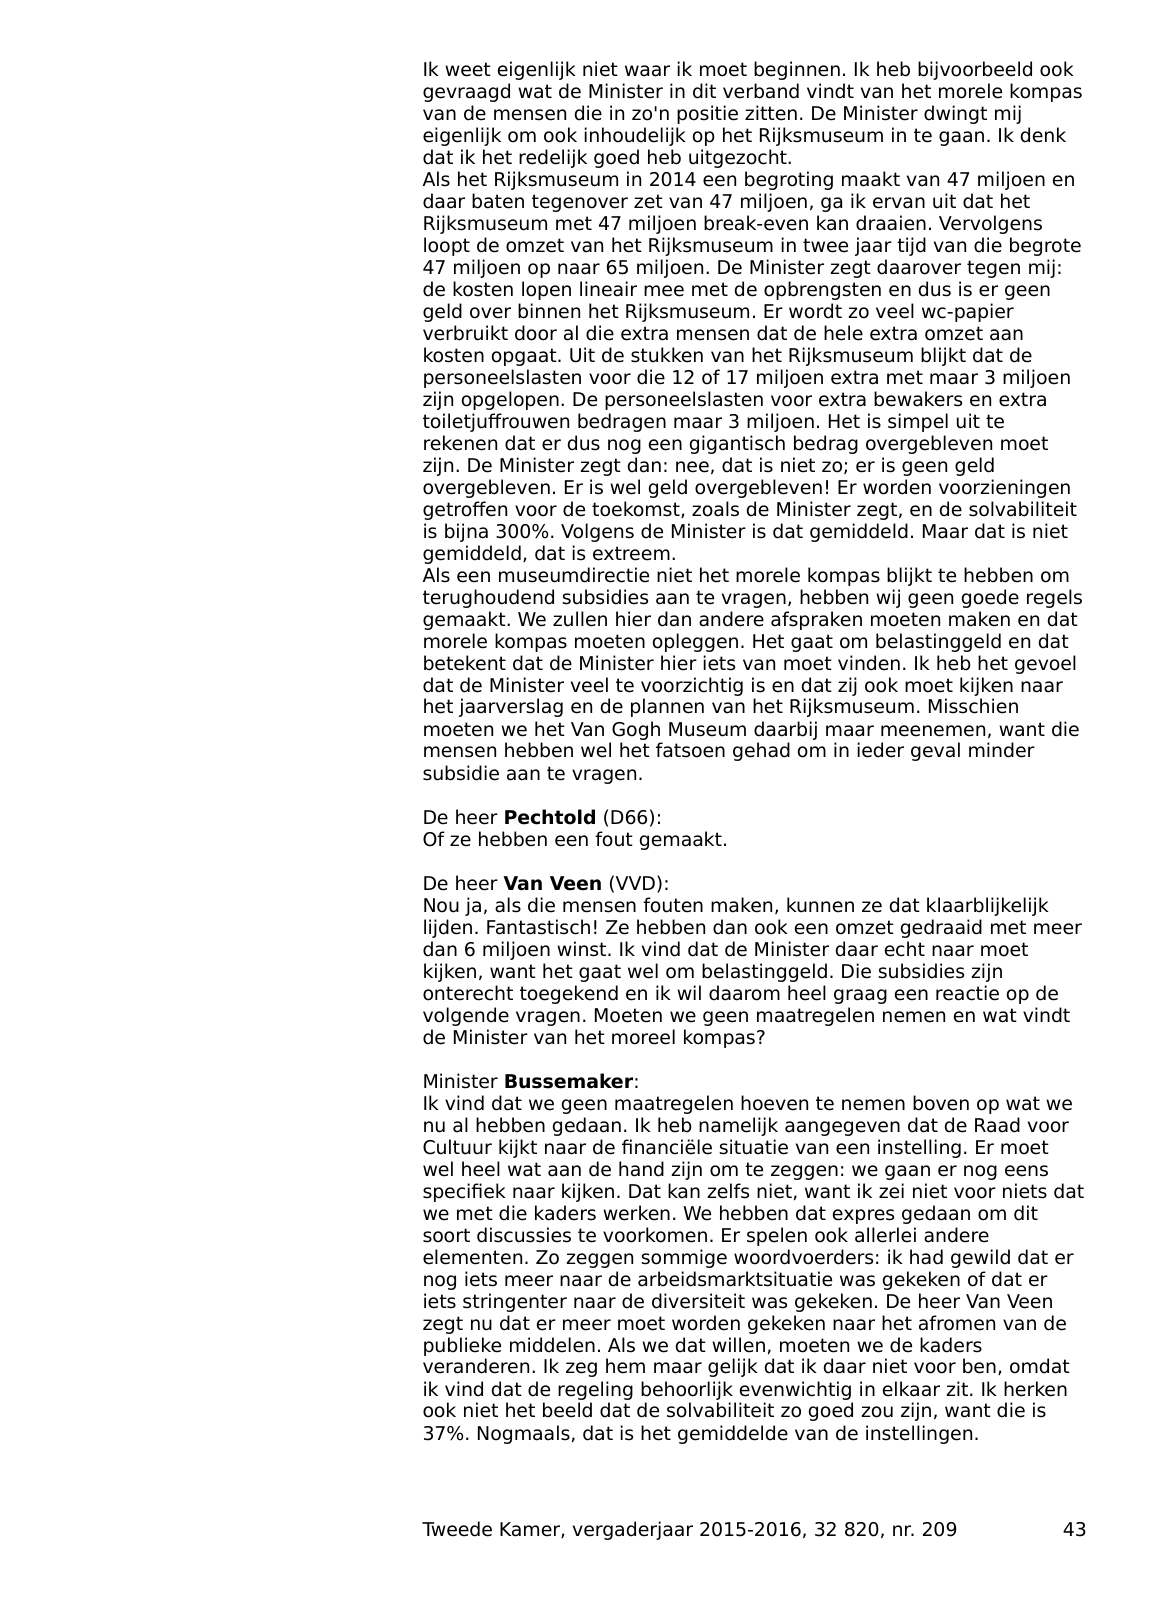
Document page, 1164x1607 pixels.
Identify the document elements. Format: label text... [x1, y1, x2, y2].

text Als een museumdirectie niet het morele kompas blijkt te hebben om terughoudend subsidies aan te vragen, hebben wij geen goede regels gemaakt. We zullen hier dan andere afspraken moeten maken en dat morele kompas moeten opleggen. Het gaat om belastinggeld en dat betekent dat de Minister hier iets van moet vinden. Ik heb het gevoel dat de Minister veel te voorzichtig is en dat zij ook moet kijken naar het jaarverslag en de plannen van het Rijksmuseum. Misschien moeten we het Van Gogh Museum daarbij maar meenemen, want die mensen hebben wel het fatsoen gehad om in ieder geval minder subsidie aan te vragen. [422, 564, 1087, 784]
text Ik vind dat we geen maatregelen hoeven te nemen boven op wat we nu al hebben gedaan. Ik heb namelijk aangegeven dat de Raad voor Cultuur kijkt naar de financiële situatie van een instelling. Er moet wel heel wat aan de hand zijn om te zeggen: we gaan er nog eens specifiek naar kijken. Dat kan zelfs niet, want ik zei niet voor niets dat we met die kaders werken. We hebben dat expres gedaan om dit soort discussies te voorkomen. Er spelen ook allerlei andere elementen. Zo zeggen sommige woordvoerders: ik had gewild dat er nog iets meer naar de arbeidsmarktsituatie was gekeken of dat er iets stringenter naar de diversiteit was gekeken. De heer Van Veen zegt nu dat er meer moet worden gekeken naar het afromen van de publieke middelen. Als we dat willen, moeten we de kaders veranderen. Ik zeg hem maar gelijk dat ik daar niet voor ben, omdat ik vind dat de regeling behoorlijk evenwichtig in elkaar zit. Ik herken ook niet het beeld dat de solvabiliteit zo goed zou zijn, want die is 37%. Nogmaals, dat is het gemiddelde van de instellingen. [422, 1093, 1087, 1444]
text Als het Rijksmuseum in 2014 een begroting maakt van 47 miljoen en daar baten tegenover zet van 47 miljoen, ga ik ervan uit dat het Rijksmuseum met 47 miljoen break-even kan draaien. Vervolgens loopt de omzet van het Rijksmuseum in twee jaar tijd van die begrote 47 miljoen op naar 65 miljoen. De Minister zegt daarover tegen mij: de kosten lopen lineair mee met de opbrengsten en dus is er geen geld over binnen het Rijksmuseum. Er wordt zo veel wc-papier verbruikt door al die extra mensen dat de hele extra omzet aan kosten opgaat. Uit de stukken van het Rijksmuseum blijkt dat de personeelslasten voor die 12 of 17 miljoen extra met maar 3 miljoen zijn opgelopen. De personeelslasten voor extra bewakers en extra toiletjuffrouwen bedragen maar 3 miljoen. Het is simpel uit te rekenen dat er dus nog een gigantisch bedrag overgebleven moet zijn. De Minister zegt dan: nee, dat is niet zo; er is geen geld overgebleven. Er is wel geld overgebleven! Er worden voorzieningen getroffen voor de toekomst, zoals de Minister zegt, en de solvabiliteit is bijna 300%. Volgens de Minister is dat gemiddeld. Maar dat is niet gemiddeld, dat is extreem. [422, 169, 1087, 564]
text Minister Bussemaker: [422, 1071, 1087, 1093]
text Of ze hebben een fout gemaakt. [422, 828, 1087, 851]
text Ik weet eigenlijk niet waar ik moet beginnen. Ik heb bijvoorbeeld ook gevraagd wat de Minister in dit verband vindt van het morele kompas van de mensen die in zo'n positie zitten. De Minister dwingt mij eigenlijk om ook inhoudelijk op het Rijksmuseum in te gaan. Ik denk dat ik het redelijk goed heb uitgezocht. [422, 59, 1087, 169]
text De heer Pechtold (D66): [422, 807, 1087, 828]
text Nou ja, als die mensen fouten maken, kunnen ze dat klaarblijkelijk lijden. Fantastisch! Ze hebben dan ook een omzet gedraaid met meer dan 6 miljoen winst. Ik vind dat de Minister daar echt naar moet kijken, want het gaat wel om belastinggeld. Die subsidies zijn onterecht toegekend en ik wil daarom heel graag een reactie op de volgende vragen. Moeten we geen maatregelen nemen en wat vindt de Minister van het moreel kompas? [422, 895, 1087, 1048]
text De heer Van Veen (VVD): [422, 873, 1087, 895]
